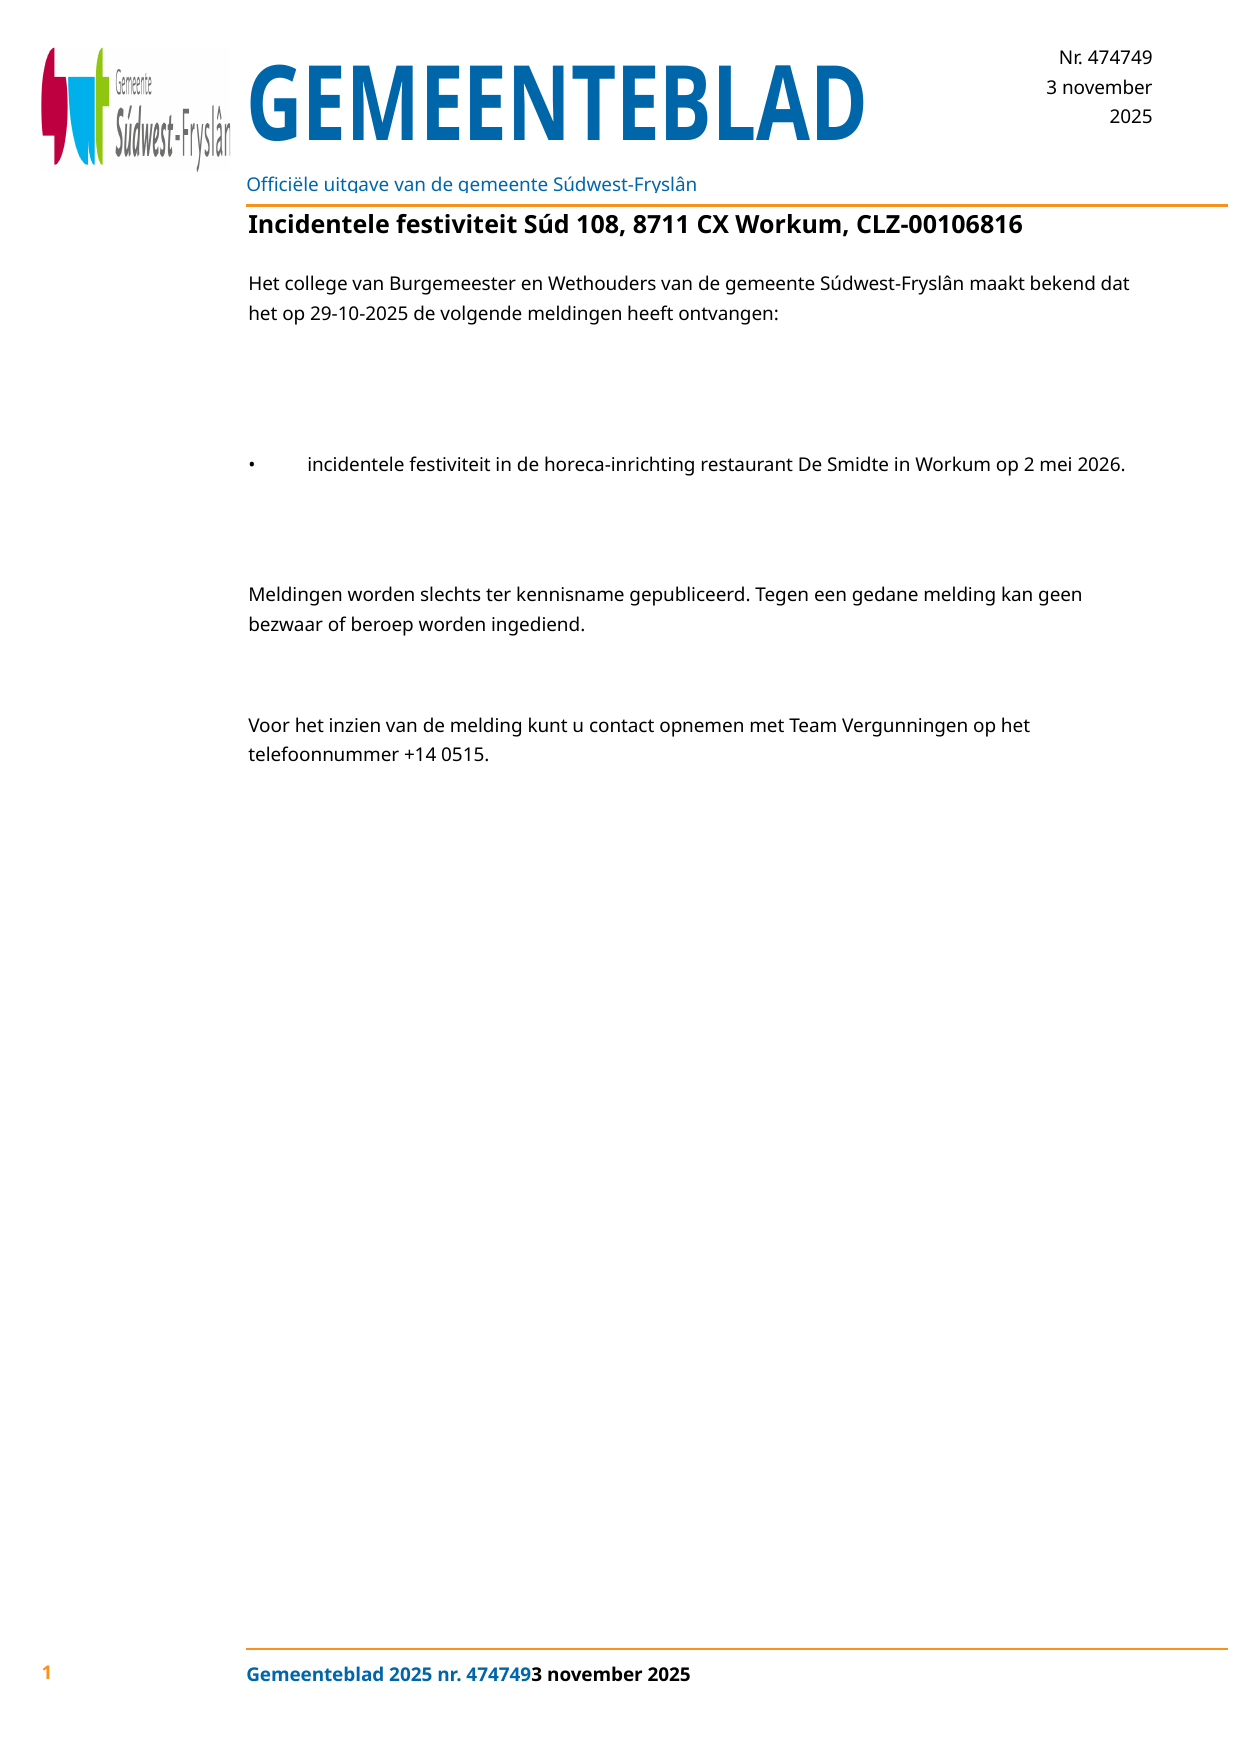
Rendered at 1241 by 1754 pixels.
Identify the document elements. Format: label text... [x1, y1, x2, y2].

text Meldingen worden slechts ter kennisname gepubliceerd. Tegen een gedane melding kan geen bezwaar of beroep worden ingediend. [248, 582, 1152, 637]
text Het college van Burgemeester en Wethouders van de gemeente Súdwest-Fryslân maakt bekend dat het op 29-10-2025 de volgende meldingen heeft ontvangen: [248, 270, 1152, 326]
text Voor het inzien van de melding kunt u contact opnemen met Team Vergunningen op het telefoonnummer +14 0515. [248, 712, 1152, 767]
text Incidentele festiviteit Súd 108, 8711 CX Workum, CLZ-00106816 [248, 207, 1152, 241]
list incidentele festiviteit in de horeca-inrichting restaurant De Smidte in Workum op 2 mei 2026. [248, 451, 1152, 477]
picture [41, 47, 231, 172]
